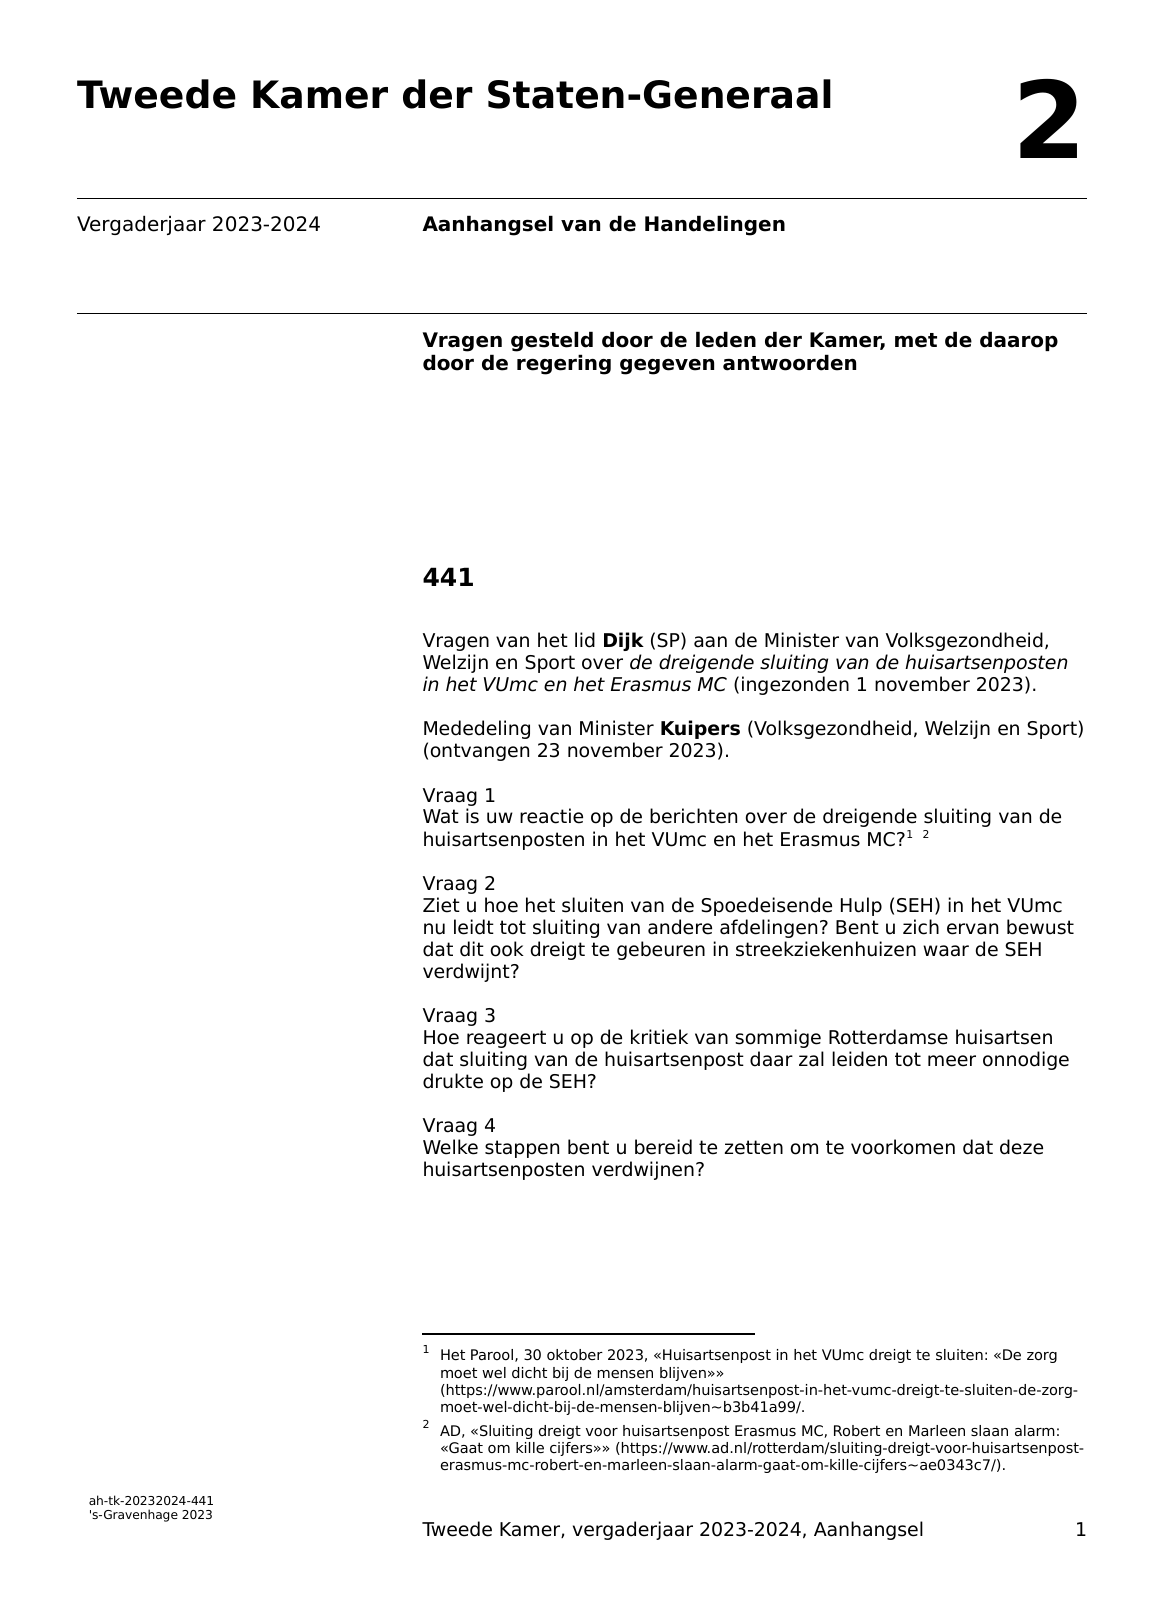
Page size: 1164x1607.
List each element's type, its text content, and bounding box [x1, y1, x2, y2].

text 441 [422, 563, 1087, 592]
text Vraag 4 [422, 1115, 1087, 1137]
table_header 2 [886, 59, 1087, 198]
text AD, «Sluiting dreigt voor huisartsenpost Erasmus MC, Robert en Marleen slaan alarm: «Gaat om kille cijfers»» (https://www.ad.nl/rotterdam/sluiting-dreigt-voor-huisartsenpost-erasmus-mc-robert-en-marleen-slaan-alarm-gaat-om-kille-cijfers~ae0343c7/). [422, 1418, 1087, 1474]
text Vragen van het lid Dijk (SP) aan de Minister van Volksgezondheid, Welzijn en Sport over de dreigende sluiting van de huisartsenposten in het VUmc en het Erasmus MC (ingezonden 1 november 2023). [422, 630, 1087, 696]
table_cell Aanhangsel van de Handelingen [422, 199, 1087, 313]
text Ziet u hoe het sluiten van de Spoedeisende Hulp (SEH) in het VUmc nu leidt tot sluiting van andere afdelingen? Bent u zich ervan bewust dat dit ook dreigt te gebeuren in streekziekenhuizen waar de SEH verdwijnt? [422, 894, 1087, 982]
text Het Parool, 30 oktober 2023, «Huisartsenpost in het VUmc dreigt te sluiten: «De zorg moet wel dicht bij de mensen blijven»» (https://www.parool.nl/amsterdam/huisartsenpost-in-het-vumc-dreigt-te-sluiten-de-zorg-moet-wel-dicht-bij-de-mensen-blijven~b3b41a99/. [422, 1343, 1087, 1416]
text ah-tk-20232024-441 [88, 1494, 323, 1508]
text Vraag 3 [422, 1005, 1087, 1027]
text Vraag 2 [422, 873, 1087, 894]
text Mededeling van Minister Kuipers (Volksgezondheid, Welzijn en Sport) (ontvangen 23 november 2023). [422, 718, 1087, 762]
table_cell Vragen gesteld door de leden der Kamer, met de daarop door de regering gegeven antwoorden [422, 314, 1087, 375]
text Wat is uw reactie op de berichten over de dreigende sluiting van de huisartsenposten in het VUmc en het Erasmus MC? [422, 806, 1087, 850]
text 's-Gravenhage 2023 [88, 1508, 323, 1522]
table_header Tweede Kamer der Staten-Generaal [77, 59, 886, 198]
table_cell [77, 314, 422, 375]
table_cell Vergaderjaar 2023-2024 [77, 199, 422, 313]
text Vraag 1 [422, 784, 1087, 806]
text Hoe reageert u op de kritiek van sommige Rotterdamse huisartsen dat sluiting van de huisartsenpost daar zal leiden tot meer onnodige drukte op de SEH? [422, 1027, 1087, 1093]
text Welke stappen bent u bereid te zetten om te voorkomen dat deze huisartsenposten verdwijnen? [422, 1137, 1087, 1181]
